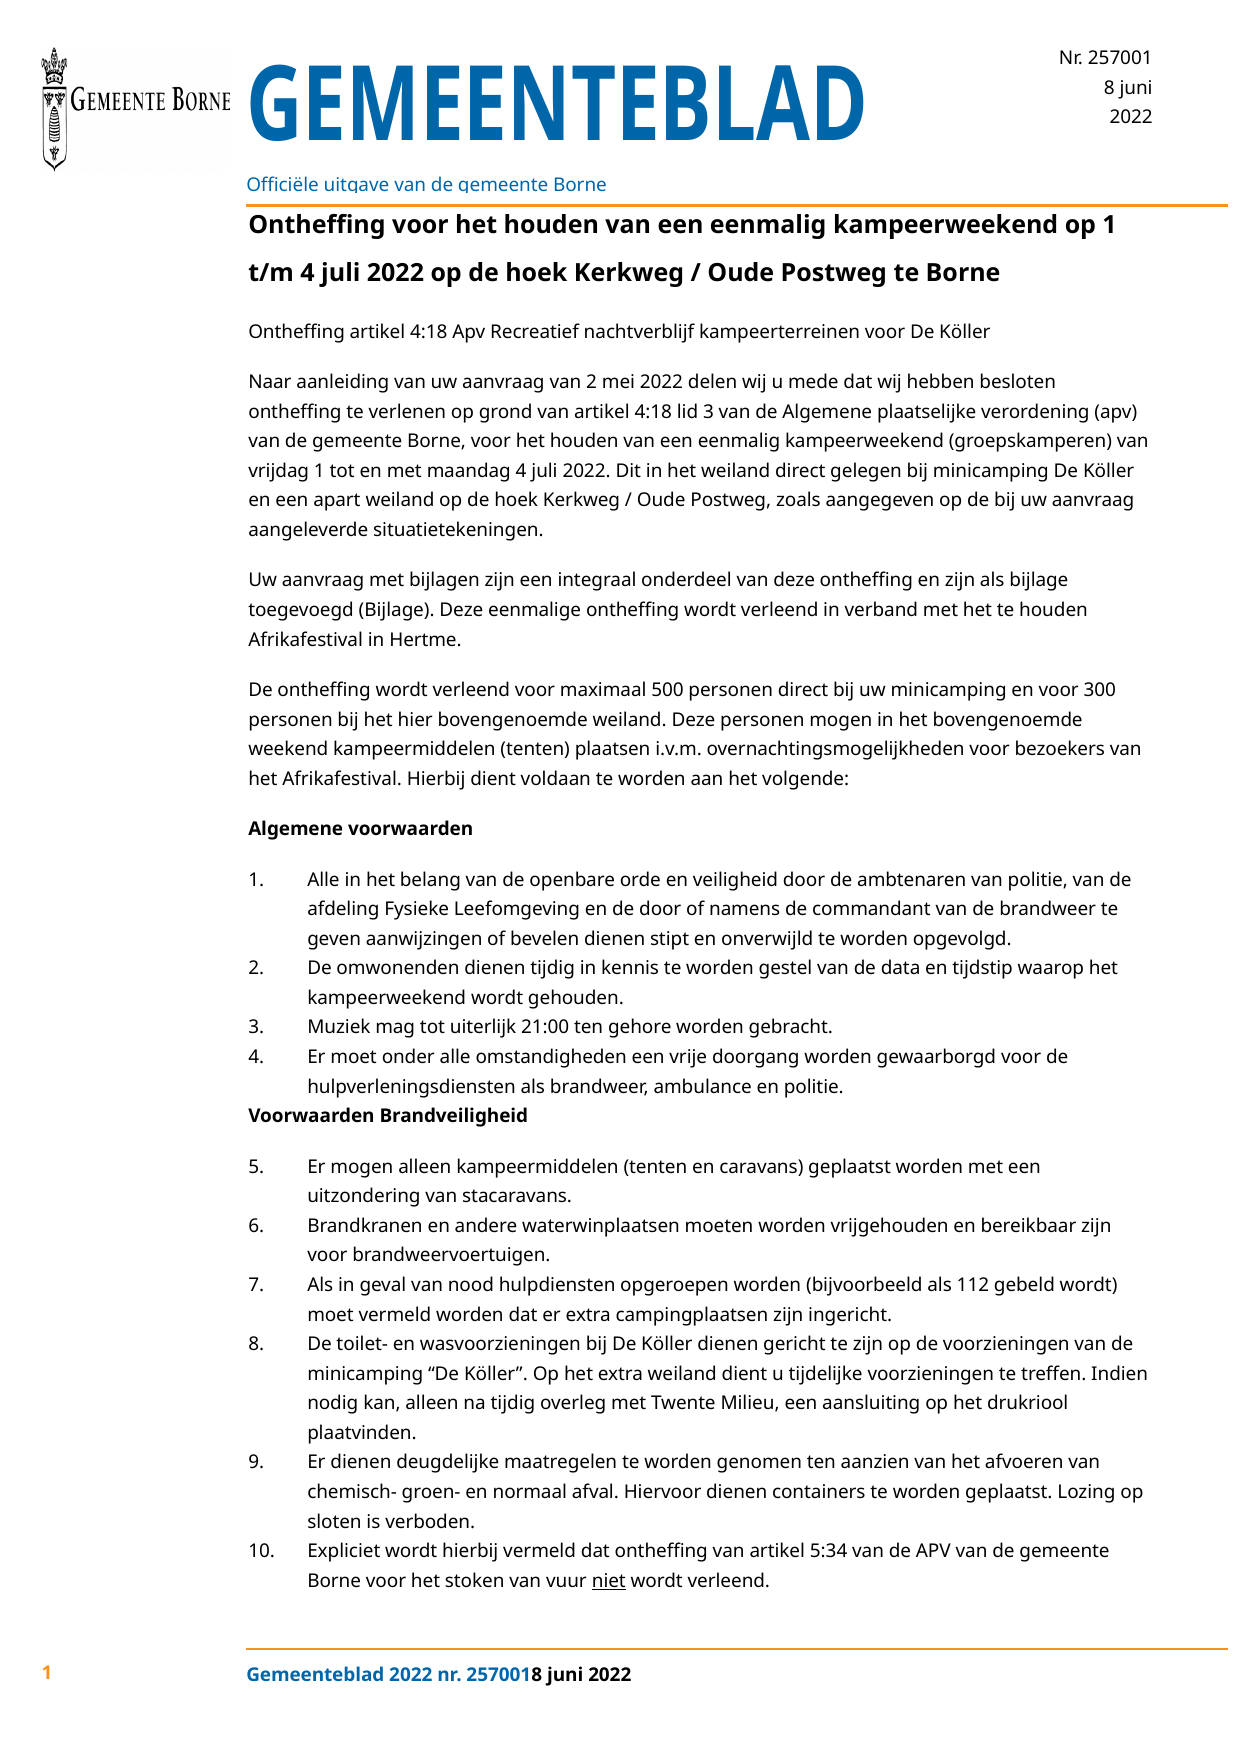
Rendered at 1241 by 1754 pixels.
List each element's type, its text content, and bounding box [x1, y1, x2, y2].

list Alle in het belang van de openbare orde en veiligheid door de ambtenaren van politie, van de afdeling Fysieke Leefomgeving en de door of namens de commandant van de brandweer te geven aanwijzingen of bevelen dienen stipt en onverwijld te worden opgevolgd. [248, 866, 1152, 951]
list Er mogen alleen kampeermiddelen (tenten en caravans) geplaatst worden met een uitzondering van stacaravans. [248, 1153, 1152, 1208]
list Er moet onder alle omstandigheden een vrije doorgang worden gewaarborgd voor de hulpverleningsdiensten als brandweer, ambulance en politie. [248, 1043, 1152, 1099]
list Muziek mag tot uiterlijk 21:00 ten gehore worden gebracht. [248, 1014, 1152, 1039]
text Ontheffing artikel 4:18 Apv Recreatief nachtverblijf kampeerterreinen voor De Köller [248, 318, 1152, 344]
text Algemene voorwaarden [248, 815, 1152, 841]
list Brandkranen en andere waterwinplaatsen moeten worden vrijgehouden en bereikbaar zijn voor brandweervoertuigen. [248, 1212, 1152, 1267]
text Uw aanvraag met bijlagen zijn een integraal onderdeel van deze ontheffing en zijn als bijlage toegevoegd (Bijlage). Deze eenmalige ontheffing wordt verleend in verband met het te houden Afrikafestival in Hertme. [248, 567, 1152, 652]
text Ontheffing voor het houden van een eenmalig kampeerweekend op 1 t/m 4 juli 2022 op de hoek Kerkweg / Oude Postweg te Borne [248, 207, 1152, 288]
picture [41, 47, 231, 172]
text De ontheffing wordt verleend voor maximaal 500 personen direct bij uw minicamping en voor 300 personen bij het hier bovengenoemde weiland. Deze personen mogen in het bovengenoemde weekend kampeermiddelen (tenten) plaatsen i.v.m. overnachtingsmogelijkheden voor bezoekers van het Afrikafestival. Hierbij dient voldaan te worden aan het volgende: [248, 676, 1152, 791]
list De omwonenden dienen tijdig in kennis te worden gestel van de data en tijdstip waarop het kampeerweekend wordt gehouden. [248, 954, 1152, 1010]
text Voorwaarden Brandveiligheid [248, 1102, 1152, 1128]
list De toilet- en wasvoorzieningen bij De Köller dienen gericht te zijn op de voorzieningen van de minicamping “De Köller”. Op het extra weiland dient u tijdelijke voorzieningen te treffen. Indien nodig kan, alleen na tijdig overleg met Twente Milieu, een aansluiting op het drukriool plaatvinden. [248, 1330, 1152, 1445]
text Naar aanleiding van uw aanvraag van 2 mei 2022 delen wij u mede dat wij hebben besloten ontheffing te verlenen op grond van artikel 4:18 lid 3 van de Algemene plaatselijke verordening (apv) van de gemeente Borne, voor het houden van een eenmalig kampeerweekend (groepskamperen) van vrijdag 1 tot en met maandag 4 juli 2022. Dit in het weiland direct gelegen bij minicamping De Köller en een apart weiland op de hoek Kerkweg / Oude Postweg, zoals aangegeven op de bij uw aanvraag aangeleverde situatietekeningen. [248, 368, 1152, 542]
list Als in geval van nood hulpdiensten opgeroepen worden (bijvoorbeeld als 112 gebeld wordt) moet vermeld worden dat er extra campingplaatsen zijn ingericht. [248, 1271, 1152, 1327]
list Er dienen deugdelijke maatregelen te worden genomen ten aanzien van het afvoeren van chemisch- groen- en normaal afval. Hiervoor dienen containers te worden geplaatst. Lozing op sloten is verboden. [248, 1449, 1152, 1534]
list Expliciet wordt hierbij vermeld dat ontheffing van artikel 5:34 van de APV van de gemeente Borne voor het stoken van vuur niet wordt verleend. [248, 1537, 1152, 1593]
